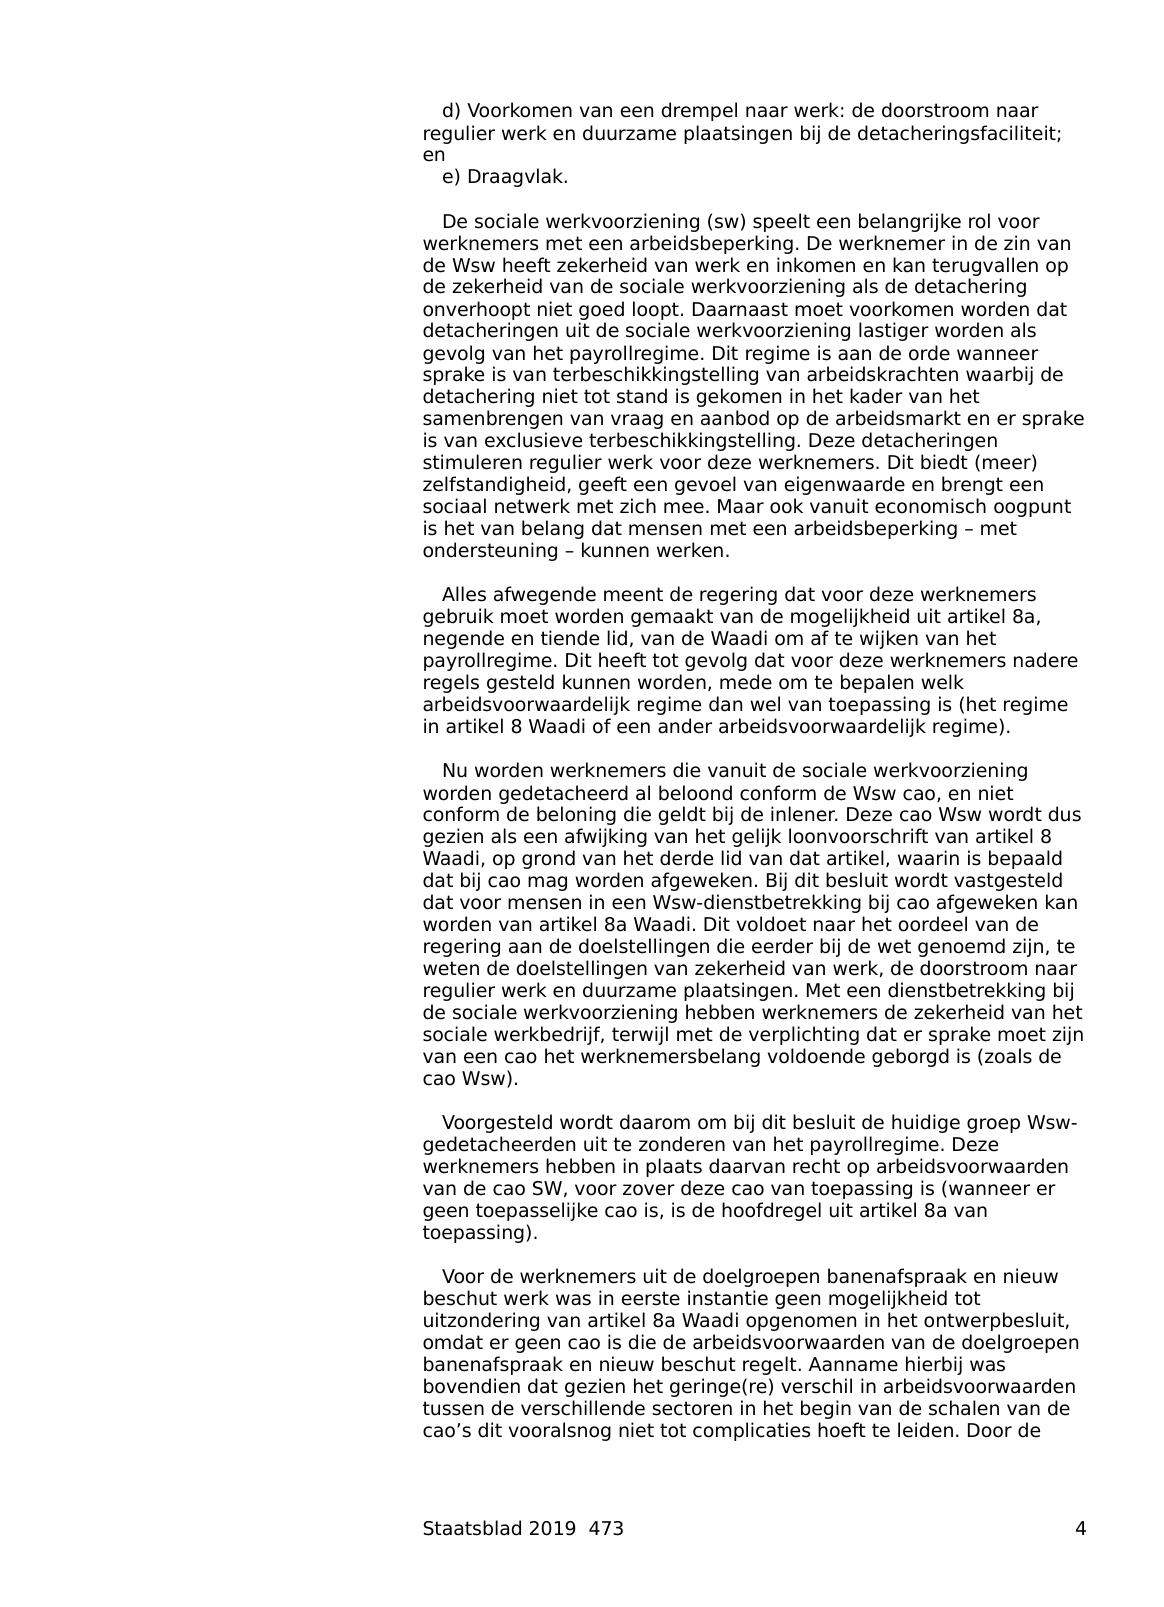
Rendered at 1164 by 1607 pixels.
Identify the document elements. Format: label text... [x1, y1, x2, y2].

text De sociale werkvoorziening (sw) speelt een belangrijke rol voor werknemers met een arbeidsbeperking. De werknemer in de zin van de Wsw heeft zekerheid van werk en inkomen en kan terugvallen op de zekerheid van de sociale werkvoorziening als de detachering onverhoopt niet goed loopt. Daarnaast moet voorkomen worden dat detacheringen uit de sociale werkvoorziening lastiger worden als gevolg van het payrollregime. Dit regime is aan de orde wanneer sprake is van terbeschikkingstelling van arbeidskrachten waarbij de detachering niet tot stand is gekomen in het kader van het samenbrengen van vraag en aanbod op de arbeidsmarkt en er sprake is van exclusieve terbeschikkingstelling. Deze detacheringen stimuleren regulier werk voor deze werknemers. Dit biedt (meer) zelfstandigheid, geeft een gevoel van eigenwaarde en brengt een sociaal netwerk met zich mee. Maar ook vanuit economisch oogpunt is het van belang dat mensen met een arbeidsbeperking – met ondersteuning – kunnen werken. [422, 211, 1087, 562]
text Alles afwegende meent de regering dat voor deze werknemers gebruik moet worden gemaakt van de mogelijkheid uit artikel 8a, negende en tiende lid, van de Waadi om af te wijken van het payrollregime. Dit heeft tot gevolg dat voor deze werknemers nadere regels gesteld kunnen worden, mede om te bepalen welk arbeidsvoorwaardelijk regime dan wel van toepassing is (het regime in artikel 8 Waadi of een ander arbeidsvoorwaardelijk regime). [422, 584, 1087, 738]
text Nu worden werknemers die vanuit de sociale werkvoorziening worden gedetacheerd al beloond conform de Wsw cao, en niet conform de beloning die geldt bij de inlener. Deze cao Wsw wordt dus gezien als een afwijking van het gelijk loonvoorschrift van artikel 8 Waadi, op grond van het derde lid van dat artikel, waarin is bepaald dat bij cao mag worden afgeweken. Bij dit besluit wordt vastgesteld dat voor mensen in een Wsw-dienstbetrekking bij cao afgeweken kan worden van artikel 8a Waadi. Dit voldoet naar het oordeel van de regering aan de doelstellingen die eerder bij de wet genoemd zijn, te weten de doelstellingen van zekerheid van werk, de doorstroom naar regulier werk en duurzame plaatsingen. Met een dienstbetrekking bij de sociale werkvoorziening hebben werknemers de zekerheid van het sociale werkbedrijf, terwijl met de verplichting dat er sprake moet zijn van een cao het werknemersbelang voldoende geborgd is (zoals de cao Wsw). [422, 760, 1087, 1090]
text Voor de werknemers uit de doelgroepen banenafspraak en nieuw beschut werk was in eerste instantie geen mogelijkheid tot uitzondering van artikel 8a Waadi opgenomen in het ontwerpbesluit, omdat er geen cao is die de arbeidsvoorwaarden van de doelgroepen banenafspraak en nieuw beschut regelt. Aanname hierbij was bovendien dat gezien het geringe(re) verschil in arbeidsvoorwaarden tussen de verschillende sectoren in het begin van de schalen van de cao’s dit vooralsnog niet tot complicaties hoeft te leiden. Door de [422, 1266, 1087, 1442]
text e) Draagvlak. [422, 166, 1087, 188]
text d) Voorkomen van een drempel naar werk: de doorstroom naar regulier werk en duurzame plaatsingen bij de detacheringsfaciliteit; en [422, 100, 1087, 166]
text Voorgesteld wordt daarom om bij dit besluit de huidige groep Wsw-gedetacheerden uit te zonderen van het payrollregime. Deze werknemers hebben in plaats daarvan recht op arbeidsvoorwaarden van de cao SW, voor zover deze cao van toepassing is (wanneer er geen toepasselijke cao is, is de hoofdregel uit artikel 8a van toepassing). [422, 1112, 1087, 1244]
